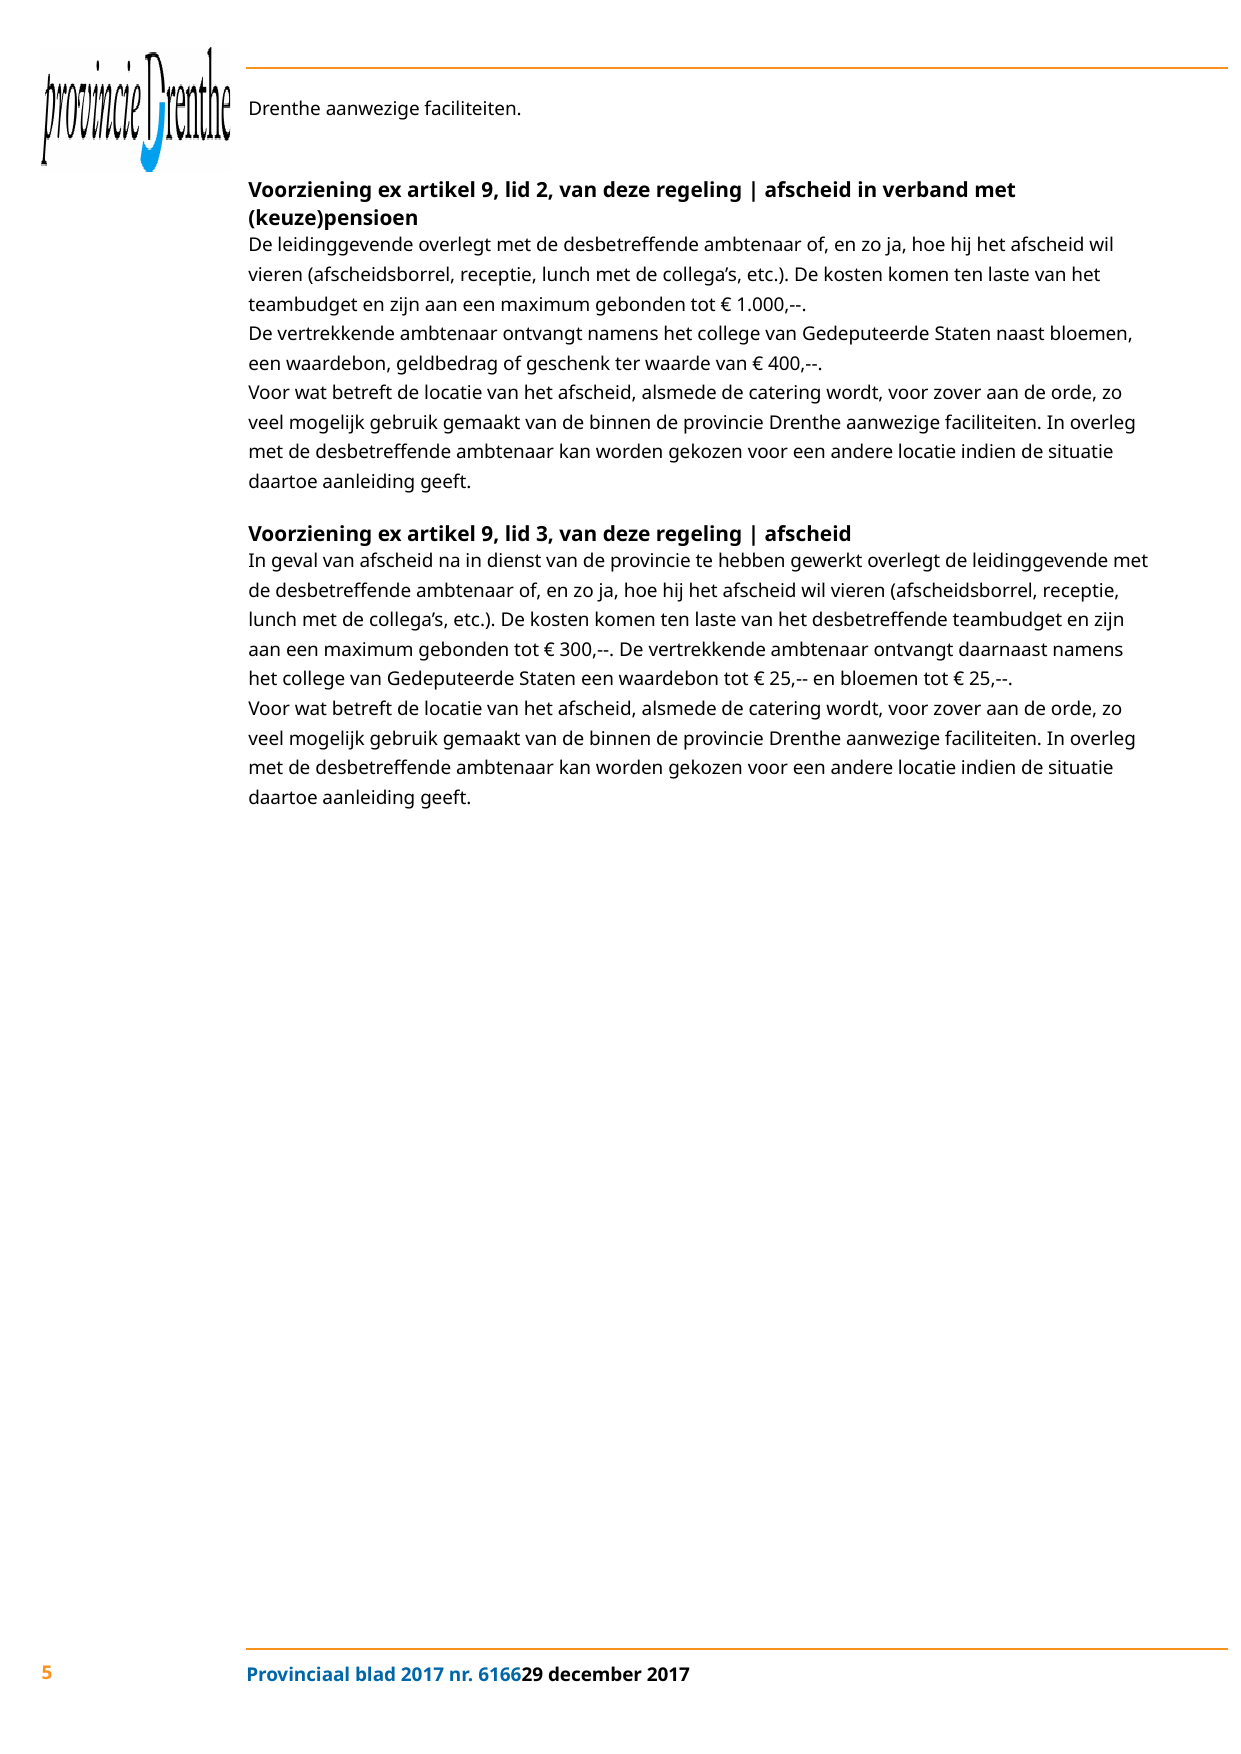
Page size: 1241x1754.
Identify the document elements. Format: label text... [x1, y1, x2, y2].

text Voor wat betreft de locatie van het afscheid, alsmede de catering wordt, voor zover aan de orde, zo veel mogelijk gebruik gemaakt van de binnen de provincie Drenthe aanwezige faciliteiten. In overleg met de desbetreffende ambtenaar kan worden gekozen voor een andere locatie indien de situatie daartoe aanleiding geeft. [248, 379, 1152, 494]
picture [41, 47, 231, 172]
text In geval van afscheid na in dienst van de provincie te hebben gewerkt overlegt de leidinggevende met de desbetreffende ambtenaar of, en zo ja, hoe hij het afscheid wil vieren (afscheidsborrel, receptie, lunch met de collega’s, etc.). De kosten komen ten laste van het desbetreffende teambudget en zijn aan een maximum gebonden tot € 300,--. De vertrekkende ambtenaar ontvangt daarnaast namens het college van Gedeputeerde Staten een waardebon tot € 25,-- en bloemen tot € 25,--. [248, 547, 1152, 691]
text Voor wat betreft de locatie van het afscheid, alsmede de catering wordt, voor zover aan de orde, zo veel mogelijk gebruik gemaakt van de binnen de provincie Drenthe aanwezige faciliteiten. In overleg met de desbetreffende ambtenaar kan worden gekozen voor een andere locatie indien de situatie daartoe aanleiding geeft. [248, 695, 1152, 809]
text De vertrekkende ambtenaar ontvangt namens het college van Gedeputeerde Staten naast bloemen, een waardebon, geldbedrag of geschenk ter waarde van € 400,--. [248, 320, 1152, 376]
text Drenthe aanwezige faciliteiten. [248, 95, 1152, 121]
text De leidinggevende overlegt met de desbetreffende ambtenaar of, en zo ja, hoe hij het afscheid wil vieren (afscheidsborrel, receptie, lunch met de collega’s, etc.). De kosten komen ten laste van het teambudget en zijn aan een maximum gebonden tot € 1.000,--. [248, 232, 1152, 317]
text Voorziening ex artikel 9, lid 2, van deze regeling | afscheid in verband met (keuze)pensioen [248, 175, 1152, 232]
text Voorziening ex artikel 9, lid 3, van deze regeling | afscheid [248, 519, 1152, 547]
